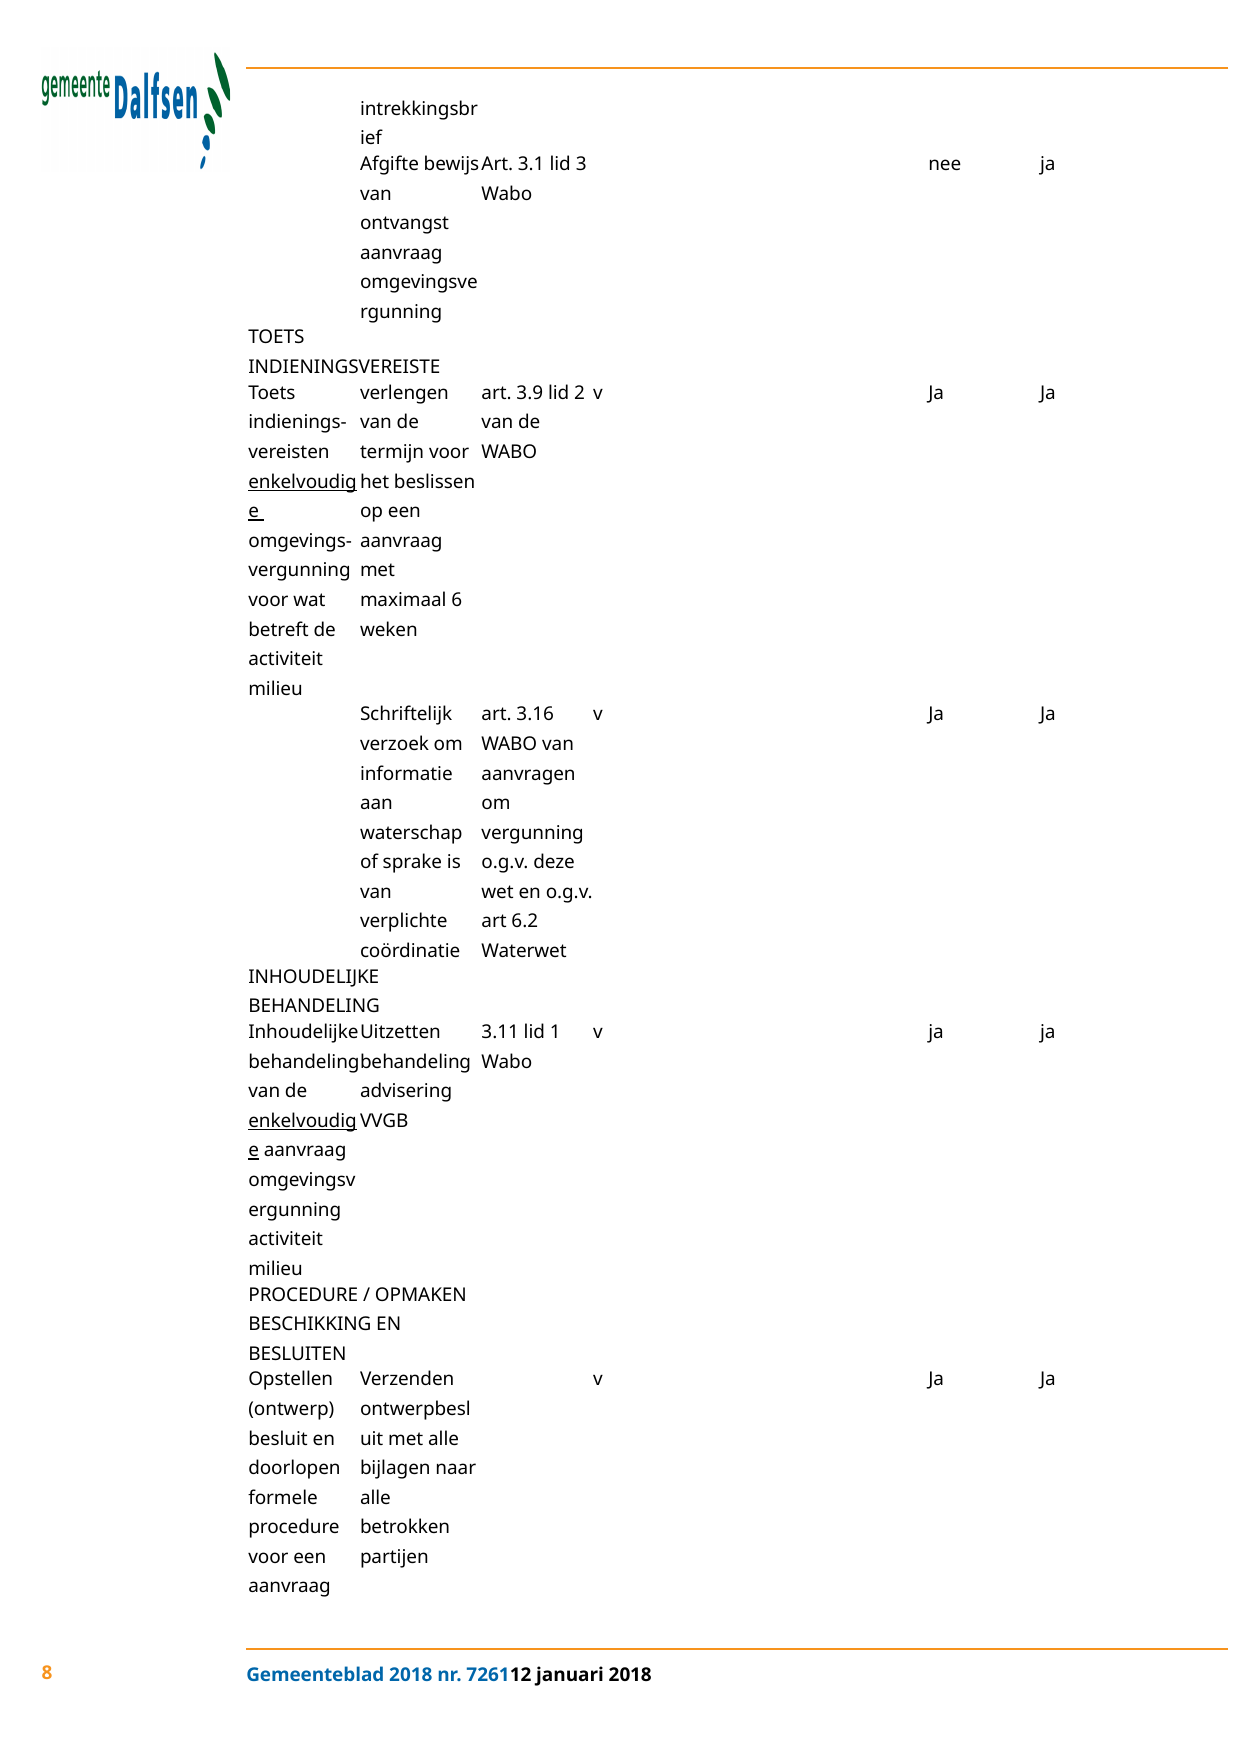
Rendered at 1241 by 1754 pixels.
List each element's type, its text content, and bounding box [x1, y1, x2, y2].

table_cell Ja [1040, 1366, 1152, 1598]
table_cell [593, 1281, 704, 1366]
table_cell ja [1040, 150, 1152, 324]
table_cell [1040, 95, 1152, 150]
table_cell Ja [928, 379, 1040, 701]
table_cell [705, 1018, 816, 1281]
table_cell [481, 95, 593, 150]
table_cell [816, 379, 928, 701]
table_cell [928, 95, 1040, 150]
table_cell [705, 1366, 816, 1598]
table_cell art. 3.9 lid 2 van de WABO [481, 379, 593, 701]
table_cell [1040, 963, 1152, 1018]
table_cell [816, 150, 928, 324]
table_cell Ja [1040, 379, 1152, 701]
table_cell Ja [928, 1366, 1040, 1598]
table_cell ja [1040, 1018, 1152, 1281]
table_cell v [593, 1018, 704, 1281]
table_cell [928, 1281, 1040, 1366]
table_cell [481, 963, 593, 1018]
table_cell Schriftelijk verzoek om informatie aan waterschap of sprake is van verplichte coördinatie [360, 701, 481, 963]
table_cell [705, 324, 816, 379]
table_cell TOETS INDIENINGSVEREISTE [248, 324, 481, 379]
table_cell [705, 963, 816, 1018]
table_cell [928, 963, 1040, 1018]
table_cell [816, 1281, 928, 1366]
table_cell [816, 95, 928, 150]
table_cell ja [928, 1018, 1040, 1281]
table_cell Toets indienings-vereisten enkelvoudige omgevings-vergunning voor wat betreft de activiteit milieu [248, 379, 360, 701]
table_cell [705, 95, 816, 150]
table_cell v [593, 1366, 704, 1598]
table_cell [1040, 1281, 1152, 1366]
table_cell [705, 1281, 816, 1366]
table_cell [928, 324, 1040, 379]
table_cell v [593, 701, 704, 963]
table_cell [1040, 324, 1152, 379]
table_cell 3.11 lid 1 Wabo [481, 1018, 593, 1281]
table_cell Verzenden ontwerpbesluit met alle bijlagen naar alle betrokken partijen [360, 1366, 481, 1598]
table_cell Ja [928, 701, 1040, 963]
table_cell [705, 701, 816, 963]
table_cell [481, 1366, 593, 1598]
table_cell [593, 963, 704, 1018]
table_cell INHOUDELIJKE BEHANDELING [248, 963, 481, 1018]
table_cell Opstellen (ontwerp) besluit en doorlopen formele procedure voor een aanvraag [248, 1366, 360, 1598]
table_cell Ja [1040, 701, 1152, 963]
table_cell Art. 3.1 lid 3 Wabo [481, 150, 593, 324]
table_cell [816, 1018, 928, 1281]
table_cell v [593, 379, 704, 701]
table_cell [816, 963, 928, 1018]
table_cell [481, 324, 593, 379]
table_cell Uitzetten behandeling advisering VVGB [360, 1018, 481, 1281]
table_cell art. 3.16 WABO van aanvragen om vergunning o.g.v. deze wet en o.g.v. art 6.2 Waterwet [481, 701, 593, 963]
table_cell [816, 324, 928, 379]
table_cell [816, 1366, 928, 1598]
table_cell Inhoudelijke behandeling van de enkelvoudige aanvraag omgevingsvergunning activiteit milieu [248, 1018, 360, 1281]
table_cell [816, 701, 928, 963]
table_cell [248, 95, 360, 150]
table_cell [481, 1281, 593, 1366]
table_cell [248, 150, 360, 324]
table_cell [593, 150, 704, 324]
table_cell Afgifte bewijs van ontvangst aanvraag omgevingsvergunning [360, 150, 481, 324]
table_cell [248, 701, 360, 963]
table_cell intrekkingsbrief [360, 95, 481, 150]
table_cell verlengen van de termijn voor het beslissen op een aanvraag met maximaal 6 weken [360, 379, 481, 701]
table_cell [593, 324, 704, 379]
picture [41, 47, 231, 172]
table_cell nee [928, 150, 1040, 324]
table_cell PROCEDURE / OPMAKEN BESCHIKKING EN BESLUITEN [248, 1281, 481, 1366]
table_cell [593, 95, 704, 150]
table_cell [705, 150, 816, 324]
table_cell [705, 379, 816, 701]
